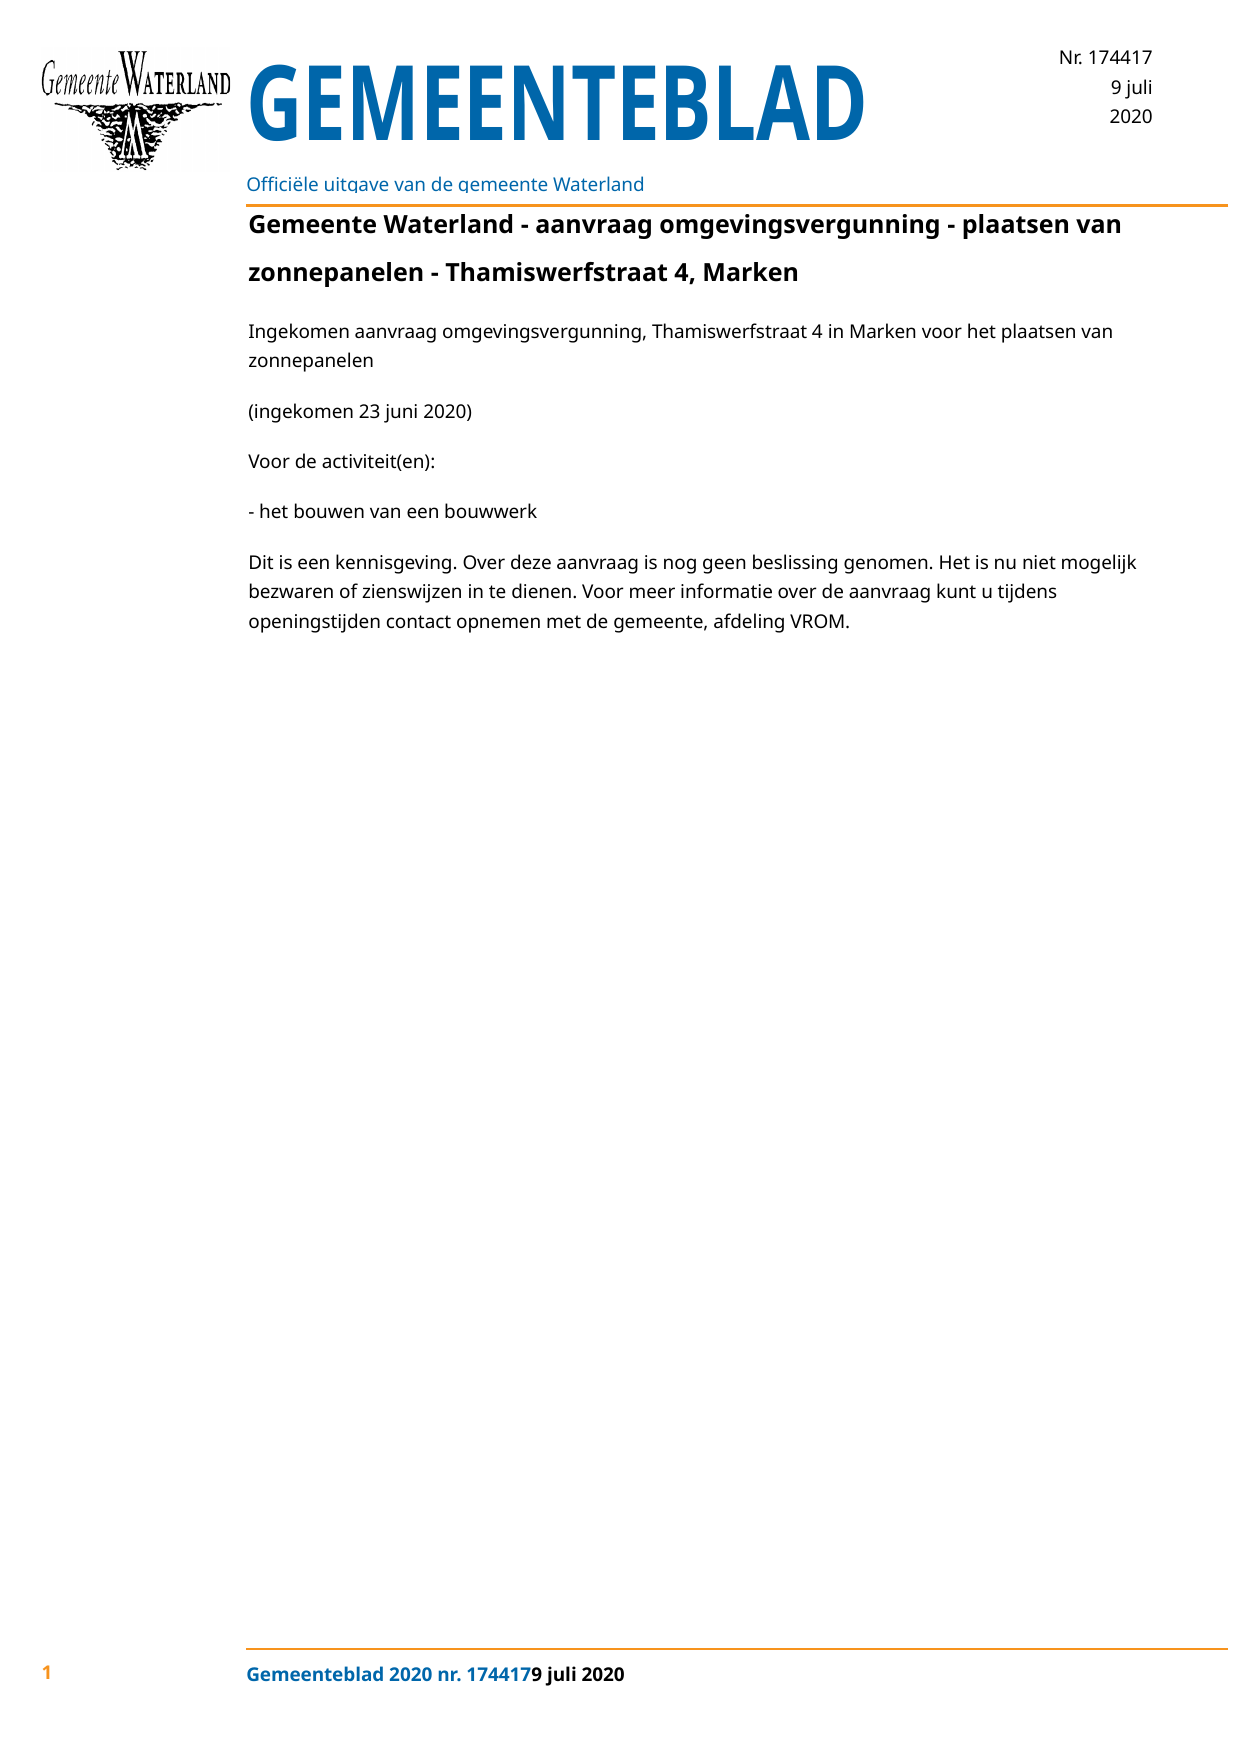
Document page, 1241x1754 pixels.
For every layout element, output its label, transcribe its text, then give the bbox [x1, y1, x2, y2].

text Ingekomen aanvraag omgevingsvergunning, Thamiswerfstraat 4 in Marken voor het plaatsen van zonnepanelen [248, 318, 1152, 373]
text Gemeente Waterland - aanvraag omgevingsvergunning - plaatsen van zonnepanelen - Thamiswerfstraat 4, Marken [248, 207, 1152, 288]
picture [41, 47, 231, 172]
text Voor de activiteit(en): [248, 448, 1152, 474]
text Dit is een kennisgeving. Over deze aanvraag is nog geen beslissing genomen. Het is nu niet mogelijk bezwaren of zienswijzen in te dienen. Voor meer informatie over de aanvraag kunt u tijdens openingstijden contact opnemen met de gemeente, afdeling VROM. [248, 549, 1152, 634]
text - het bouwen van een bouwwerk [248, 499, 1152, 524]
text (ingekomen 23 juni 2020) [248, 398, 1152, 424]
